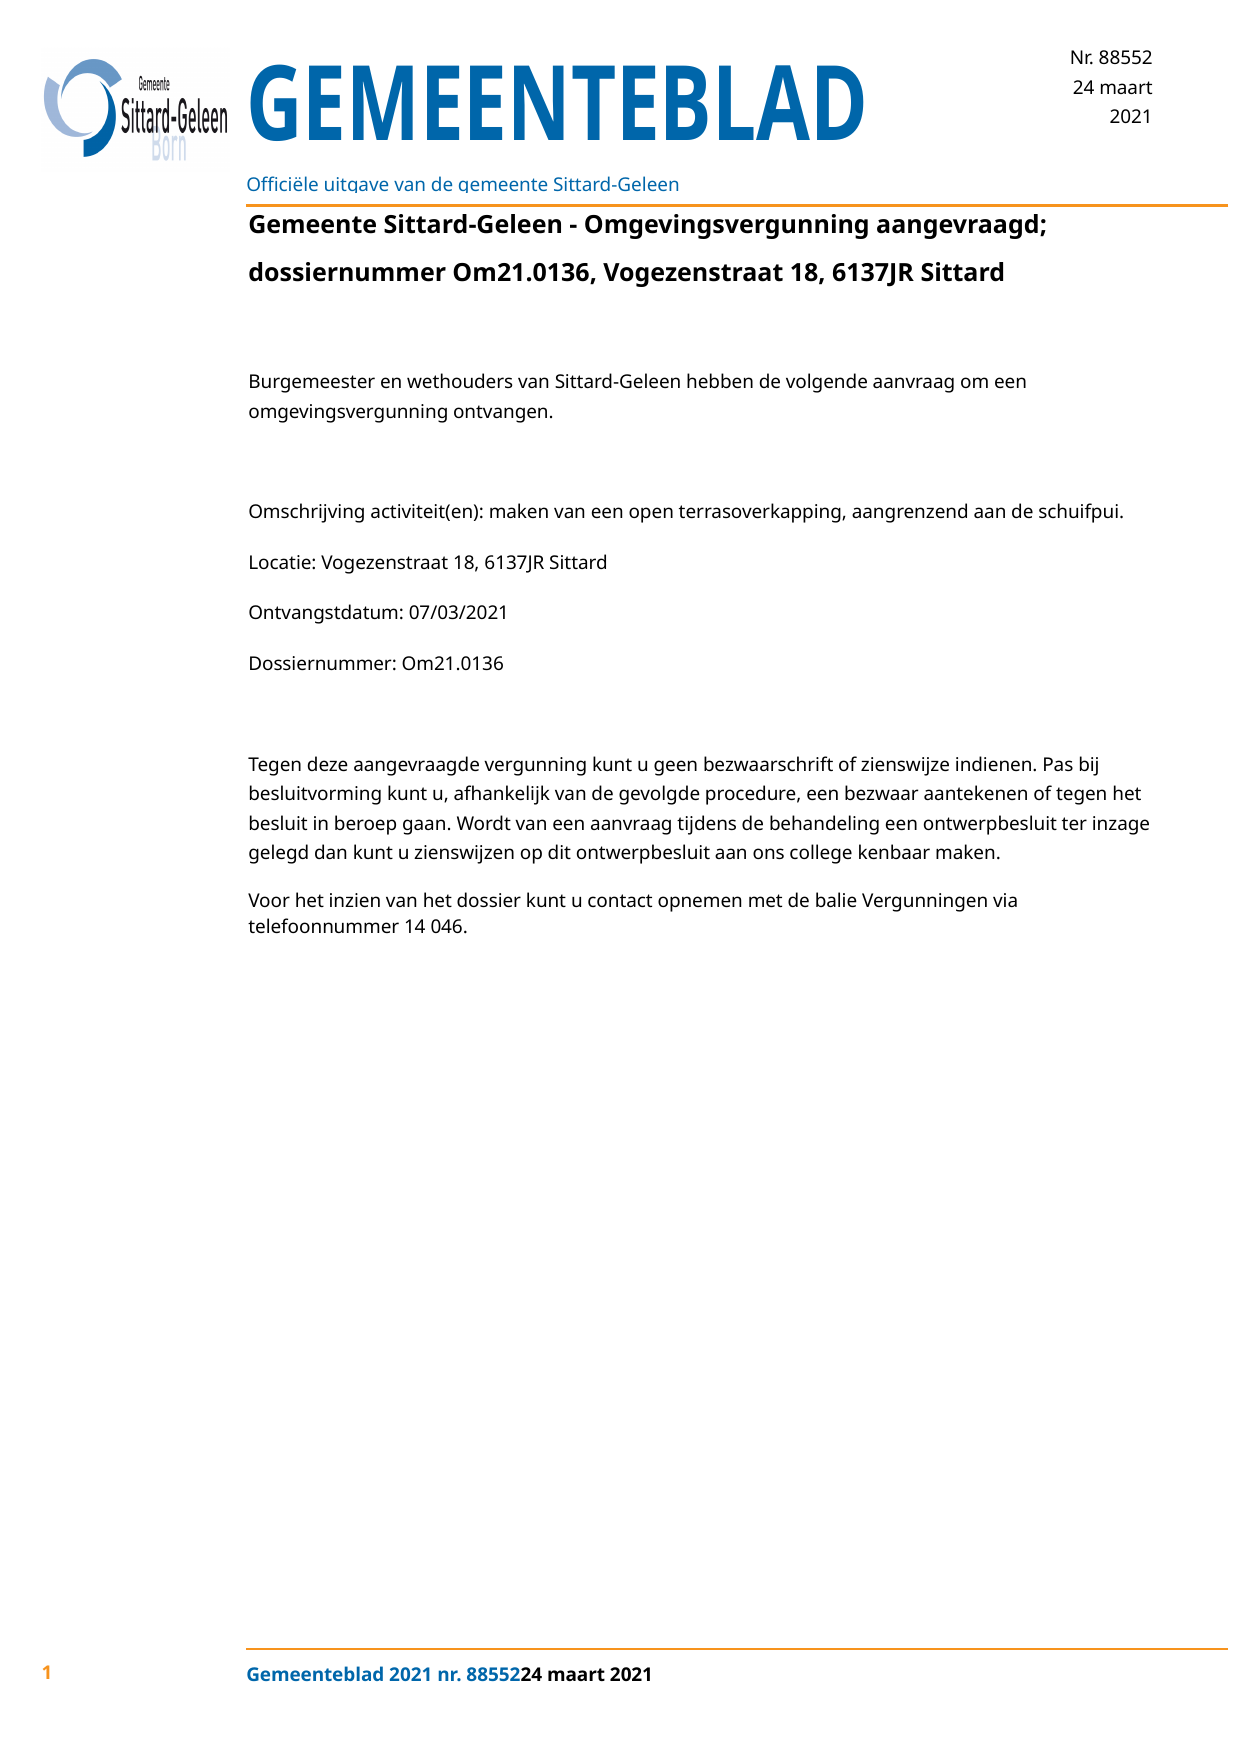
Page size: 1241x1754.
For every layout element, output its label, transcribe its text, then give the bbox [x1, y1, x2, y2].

text Burgemeester en wethouders van Sittard-Geleen hebben de volgende aanvraag om een omgevingsvergunning ontvangen. [248, 368, 1152, 424]
text Voor het inzien van het dossier kunt u contact opnemen met de balie Vergunningen via telefoonnummer 14 046. [248, 887, 1152, 939]
text Locatie: Vogezenstraat 18, 6137JR Sittard [248, 549, 1152, 575]
text Gemeente Sittard-Geleen - Omgevingsvergunning aangevraagd; dossiernummer Om21.0136, Vogezenstraat 18, 6137JR Sittard [248, 207, 1152, 288]
text Omschrijving activiteit(en): maken van een open terrasoverkapping, aangrenzend aan de schuifpui. [248, 499, 1152, 524]
picture [41, 47, 231, 172]
text Ontvangstdatum: 07/03/2021 [248, 599, 1152, 625]
text Dossiernummer: Om21.0136 [248, 650, 1152, 676]
text Tegen deze aangevraagde vergunning kunt u geen bezwaarschrift of zienswijze indienen. Pas bij besluitvorming kunt u, afhankelijk van de gevolgde procedure, een bezwaar aantekenen of tegen het besluit in beroep gaan. Wordt van een aanvraag tijdens de behandeling een ontwerpbesluit ter inzage gelegd dan kunt u zienswijzen op dit ontwerpbesluit aan ons college kenbaar maken. [248, 751, 1152, 865]
